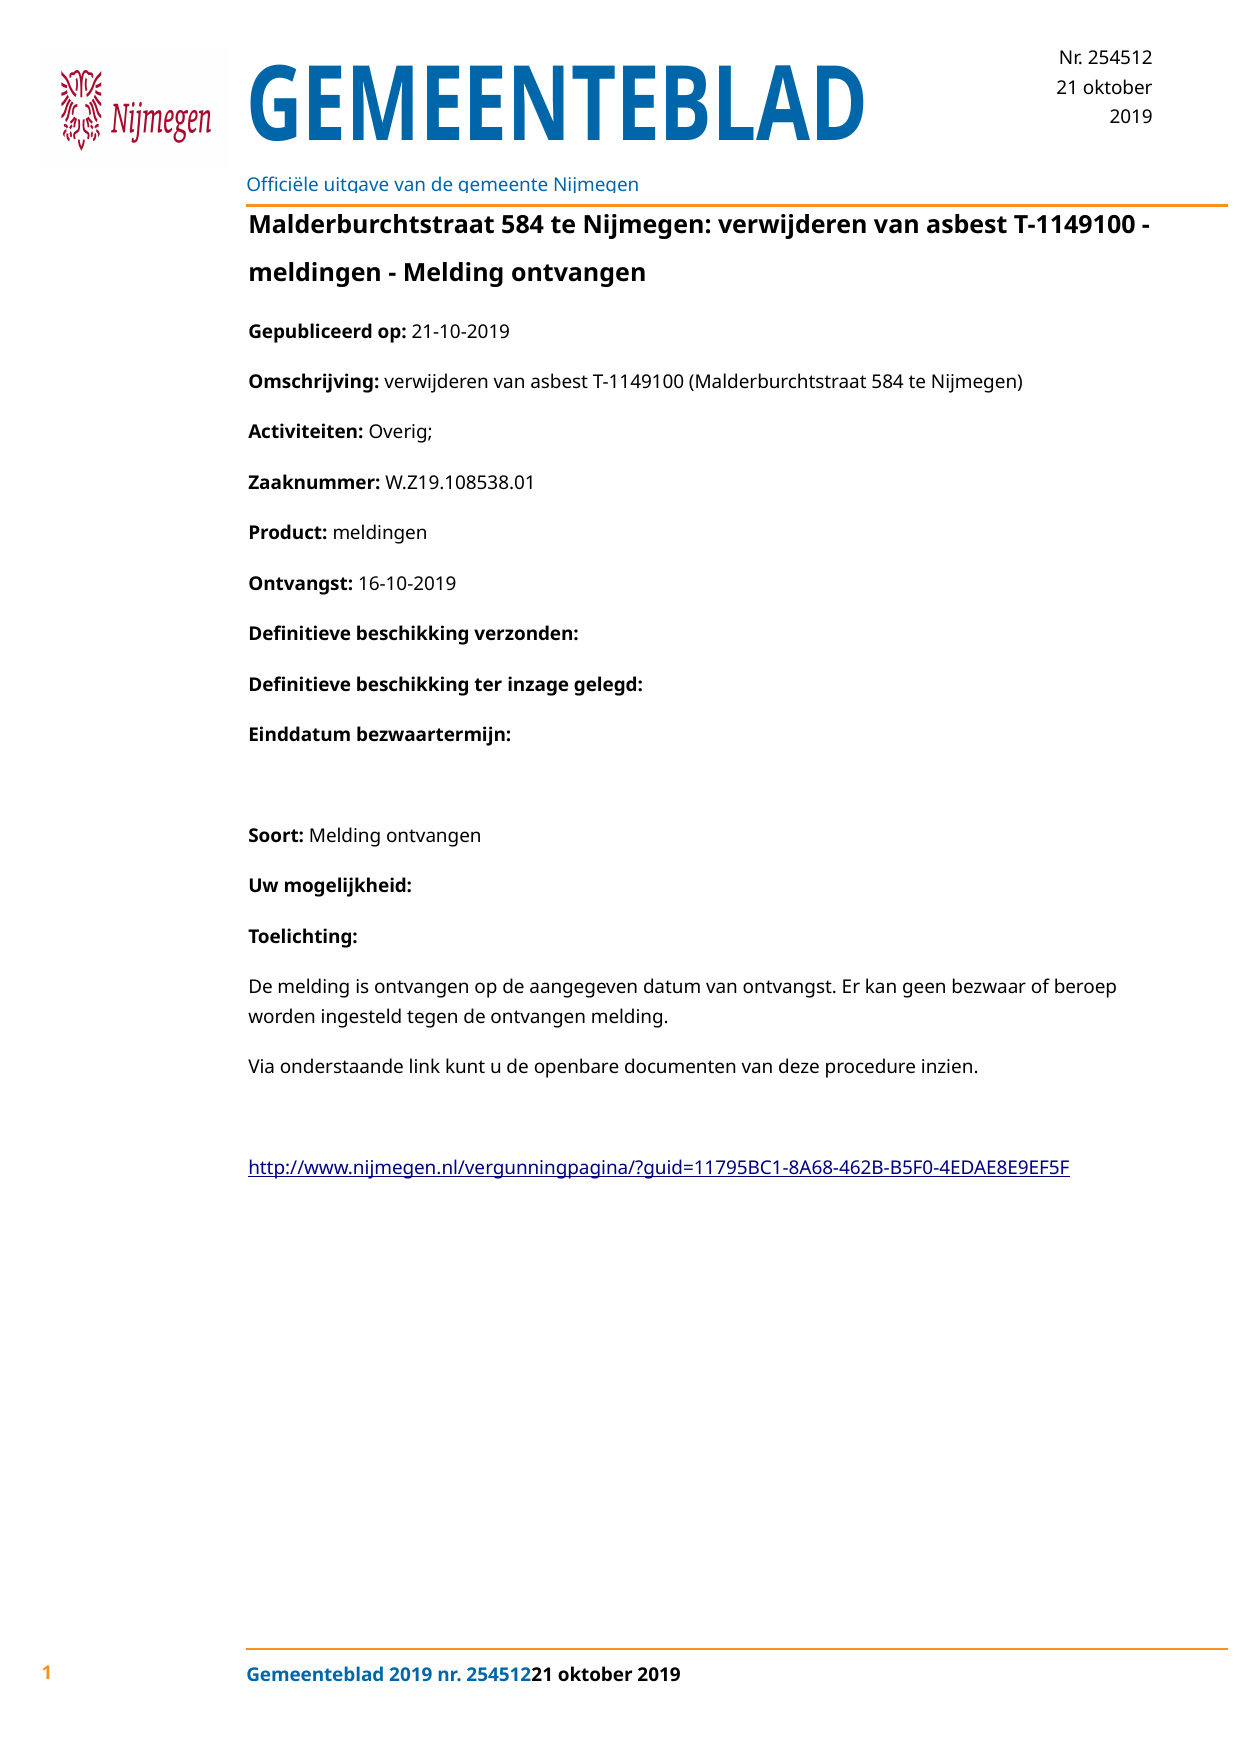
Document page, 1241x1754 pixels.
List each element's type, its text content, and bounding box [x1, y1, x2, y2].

text Einddatum bezwaartermijn: [248, 721, 1152, 747]
text Gepubliceerd op: 21-10-2019 [248, 318, 1152, 344]
text Omschrijving: verwijderen van asbest T-1149100 (Malderburchtstraat 584 te Nijmegen) [248, 368, 1152, 394]
text Ontvangst: 16-10-2019 [248, 570, 1152, 596]
text Via onderstaande link kunt u de openbare documenten van deze procedure inzien. [248, 1053, 1152, 1079]
text Activiteiten: Overig; [248, 419, 1152, 444]
text Toelichting: [248, 923, 1152, 949]
picture [41, 47, 231, 172]
text Uw mogelijkheid: [248, 872, 1152, 898]
text Zaaknummer: W.Z19.108538.01 [248, 469, 1152, 495]
text Soort: Melding ontvangen [248, 822, 1152, 848]
text De melding is ontvangen op de aangegeven datum van ontvangst. Er kan geen bezwaar of beroep worden ingesteld tegen de ontvangen melding. [248, 973, 1152, 1029]
text Definitieve beschikking verzonden: [248, 620, 1152, 646]
text Definitieve beschikking ter inzage gelegd: [248, 671, 1152, 697]
text Malderburchtstraat 584 te Nijmegen: verwijderen van asbest T-1149100 - meldingen - Melding ontvangen [248, 207, 1152, 288]
text http://www.nijmegen.nl/vergunningpagina/?guid=11795BC1-8A68-462B-B5F0-4EDAE8E9EF5F [248, 1154, 1152, 1180]
text Product: meldingen [248, 519, 1152, 545]
